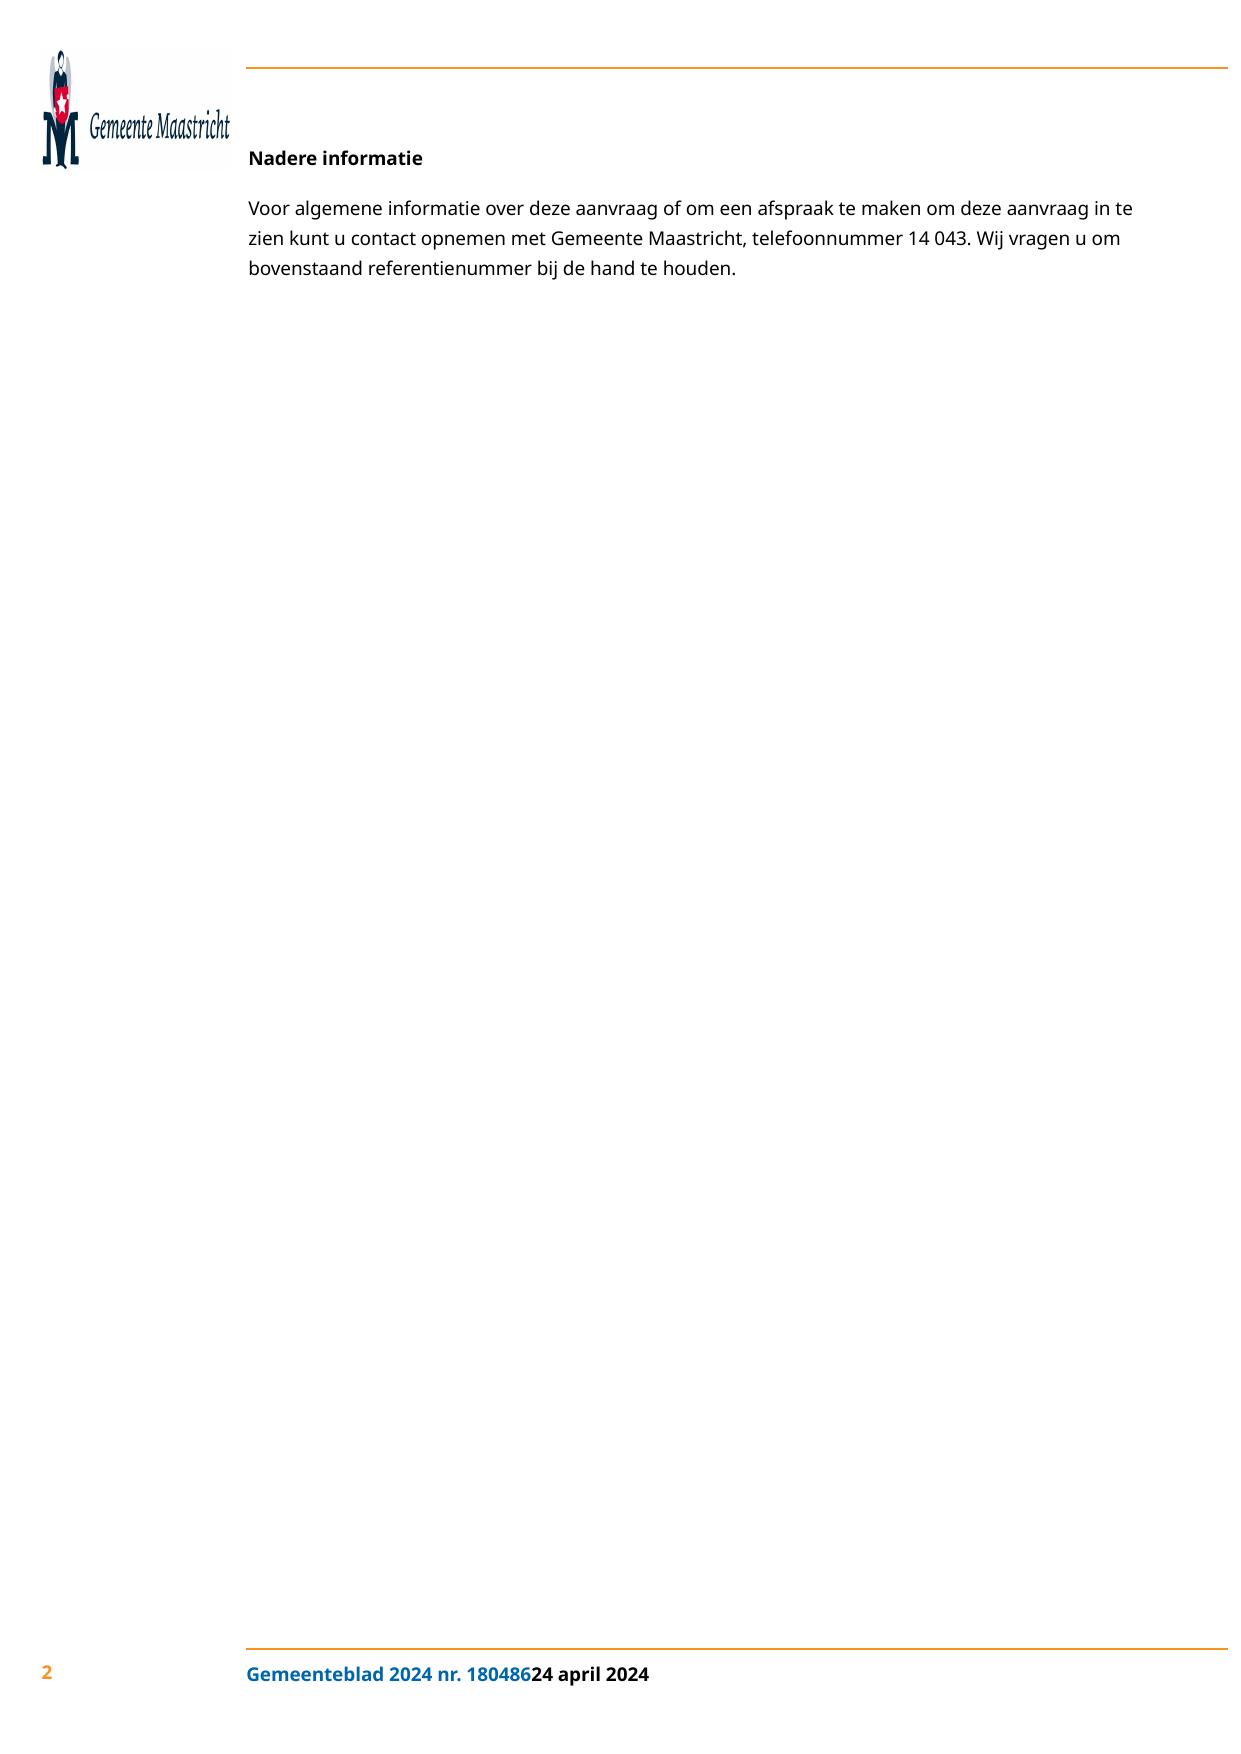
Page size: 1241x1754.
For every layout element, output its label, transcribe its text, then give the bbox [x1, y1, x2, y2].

text Voor algemene informatie over deze aanvraag of om een afspraak te maken om deze aanvraag in te zien kunt u contact opnemen met Gemeente Maastricht, telefoonnummer 14 043. Wij vragen u om bovenstaand referentienummer bij de hand te houden. [248, 196, 1152, 281]
picture [41, 47, 231, 172]
text Nadere informatie [248, 145, 1152, 171]
